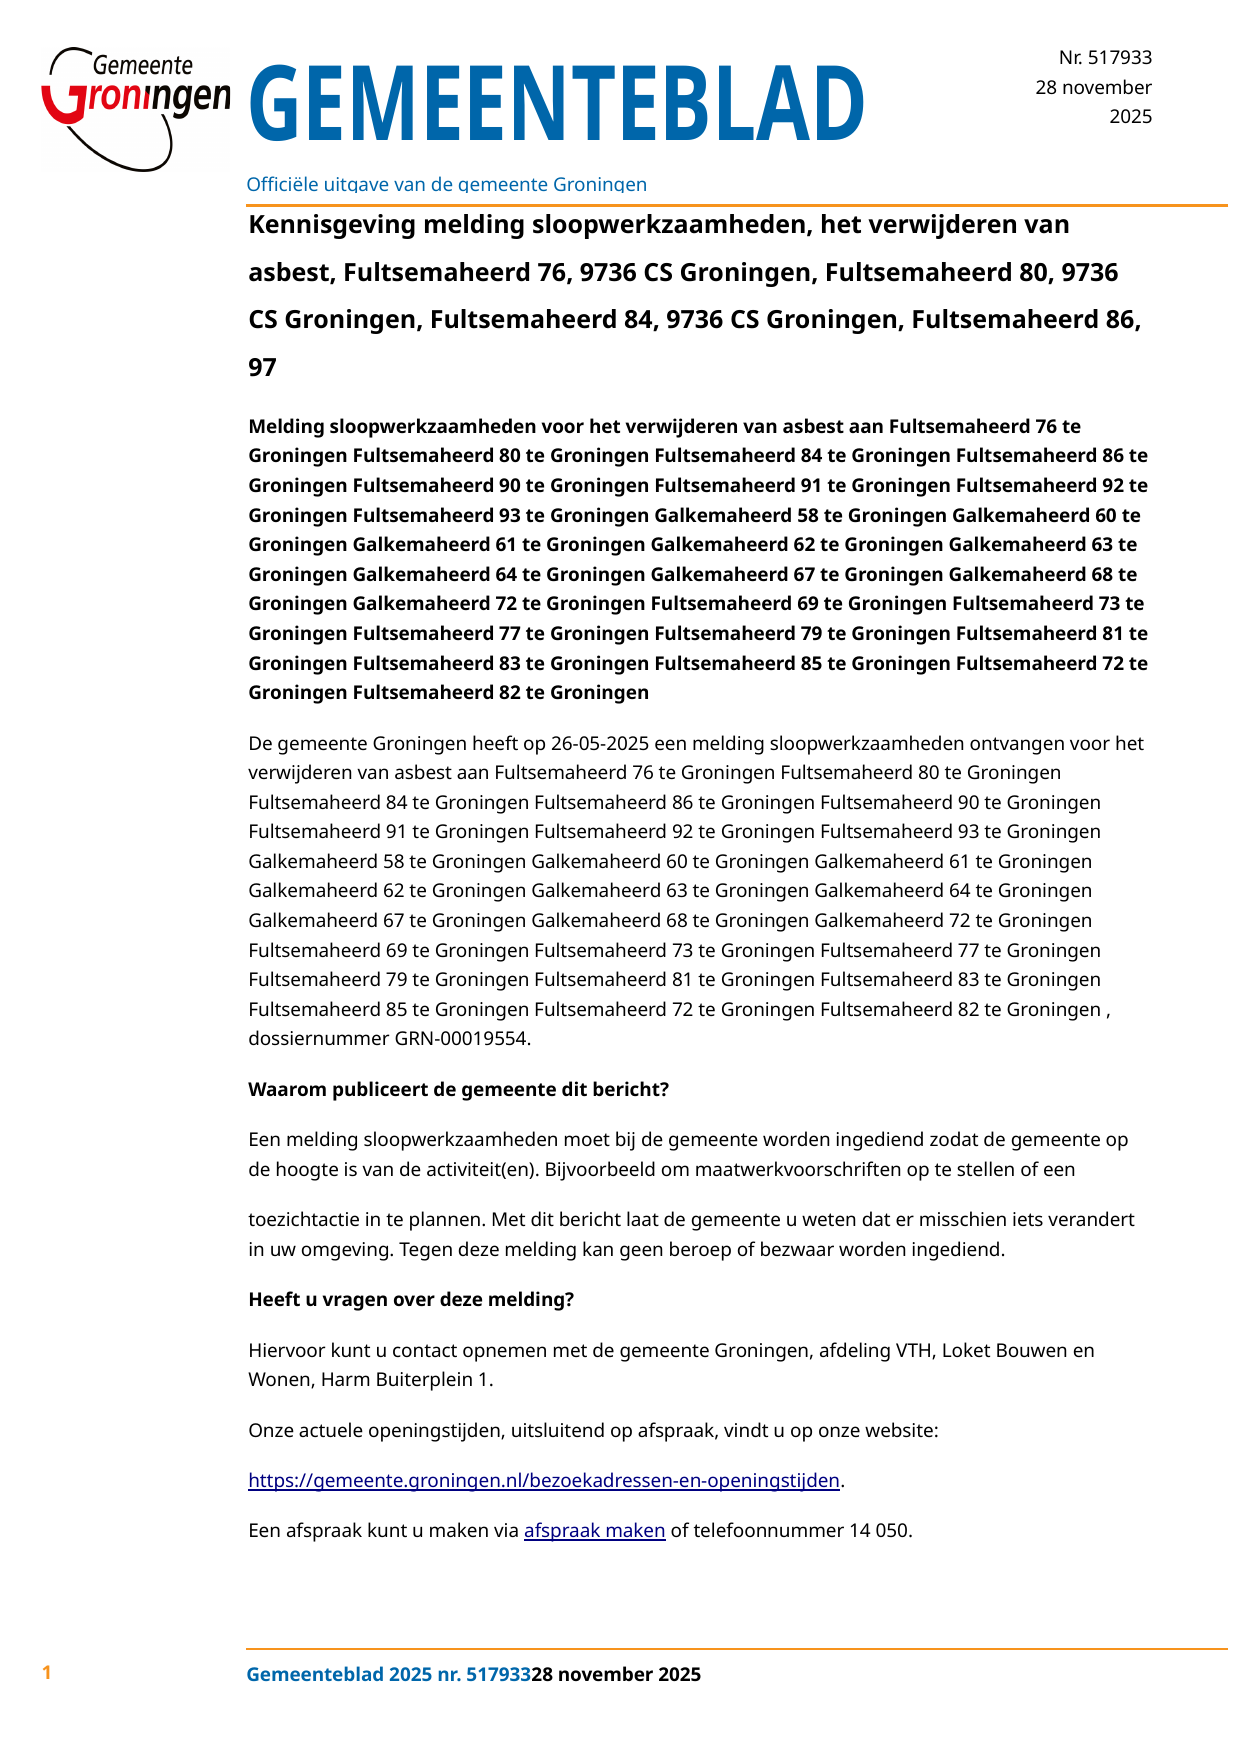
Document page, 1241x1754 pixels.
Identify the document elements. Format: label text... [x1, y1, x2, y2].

text Hiervoor kunt u contact opnemen met de gemeente Groningen, afdeling VTH, Loket Bouwen en Wonen, Harm Buiterplein 1. [248, 1337, 1152, 1392]
text Een melding sloopwerkzaamheden moet bij de gemeente worden ingediend zodat de gemeente op de hoogte is van de activiteit(en). Bijvoorbeeld om maatwerkvoorschriften op te stellen of een [248, 1126, 1152, 1182]
text toezichtactie in te plannen. Met dit bericht laat de gemeente u weten dat er misschien iets verandert in uw omgeving. Tegen deze melding kan geen beroep of bezwaar worden ingediend. [248, 1206, 1152, 1262]
text Heeft u vragen over deze melding? [248, 1286, 1152, 1312]
text De gemeente Groningen heeft op 26-05-2025 een melding sloopwerkzaamheden ontvangen voor het verwijderen van asbest aan Fultsemaheerd 76 te Groningen Fultsemaheerd 80 te Groningen Fultsemaheerd 84 te Groningen Fultsemaheerd 86 te Groningen Fultsemaheerd 90 te Groningen Fultsemaheerd 91 te Groningen Fultsemaheerd 92 te Groningen Fultsemaheerd 93 te Groningen Galkemaheerd 58 te Groningen Galkemaheerd 60 te Groningen Galkemaheerd 61 te Groningen Galkemaheerd 62 te Groningen Galkemaheerd 63 te Groningen Galkemaheerd 64 te Groningen Galkemaheerd 67 te Groningen Galkemaheerd 68 te Groningen Galkemaheerd 72 te Groningen Fultsemaheerd 69 te Groningen Fultsemaheerd 73 te Groningen Fultsemaheerd 77 te Groningen Fultsemaheerd 79 te Groningen Fultsemaheerd 81 te Groningen Fultsemaheerd 83 te Groningen Fultsemaheerd 85 te Groningen Fultsemaheerd 72 te Groningen Fultsemaheerd 82 te Groningen , dossiernummer GRN-00019554. [248, 730, 1152, 1051]
text Onze actuele openingstijden, uitsluitend op afspraak, vindt u op onze website: [248, 1417, 1152, 1443]
text https://gemeente.groningen.nl/bezoekadressen-en-openingstijden. [248, 1467, 1152, 1493]
text Een afspraak kunt u maken via afspraak maken of telefoonnummer 14 050. [248, 1518, 1152, 1543]
text Waarom publiceert de gemeente dit bericht? [248, 1076, 1152, 1102]
picture [41, 47, 231, 172]
text Melding sloopwerkzaamheden voor het verwijderen van asbest aan Fultsemaheerd 76 te Groningen Fultsemaheerd 80 te Groningen Fultsemaheerd 84 te Groningen Fultsemaheerd 86 te Groningen Fultsemaheerd 90 te Groningen Fultsemaheerd 91 te Groningen Fultsemaheerd 92 te Groningen Fultsemaheerd 93 te Groningen Galkemaheerd 58 te Groningen Galkemaheerd 60 te Groningen Galkemaheerd 61 te Groningen Galkemaheerd 62 te Groningen Galkemaheerd 63 te Groningen Galkemaheerd 64 te Groningen Galkemaheerd 67 te Groningen Galkemaheerd 68 te Groningen Galkemaheerd 72 te Groningen Fultsemaheerd 69 te Groningen Fultsemaheerd 73 te Groningen Fultsemaheerd 77 te Groningen Fultsemaheerd 79 te Groningen Fultsemaheerd 81 te Groningen Fultsemaheerd 83 te Groningen Fultsemaheerd 85 te Groningen Fultsemaheerd 72 te Groningen Fultsemaheerd 82 te Groningen [248, 413, 1152, 705]
text Kennisgeving melding sloopwerkzaamheden, het verwijderen van asbest, Fultsemaheerd 76, 9736 CS Groningen, Fultsemaheerd 80, 9736 CS Groningen, Fultsemaheerd 84, 9736 CS Groningen, Fultsemaheerd 86, 97 [248, 207, 1152, 384]
